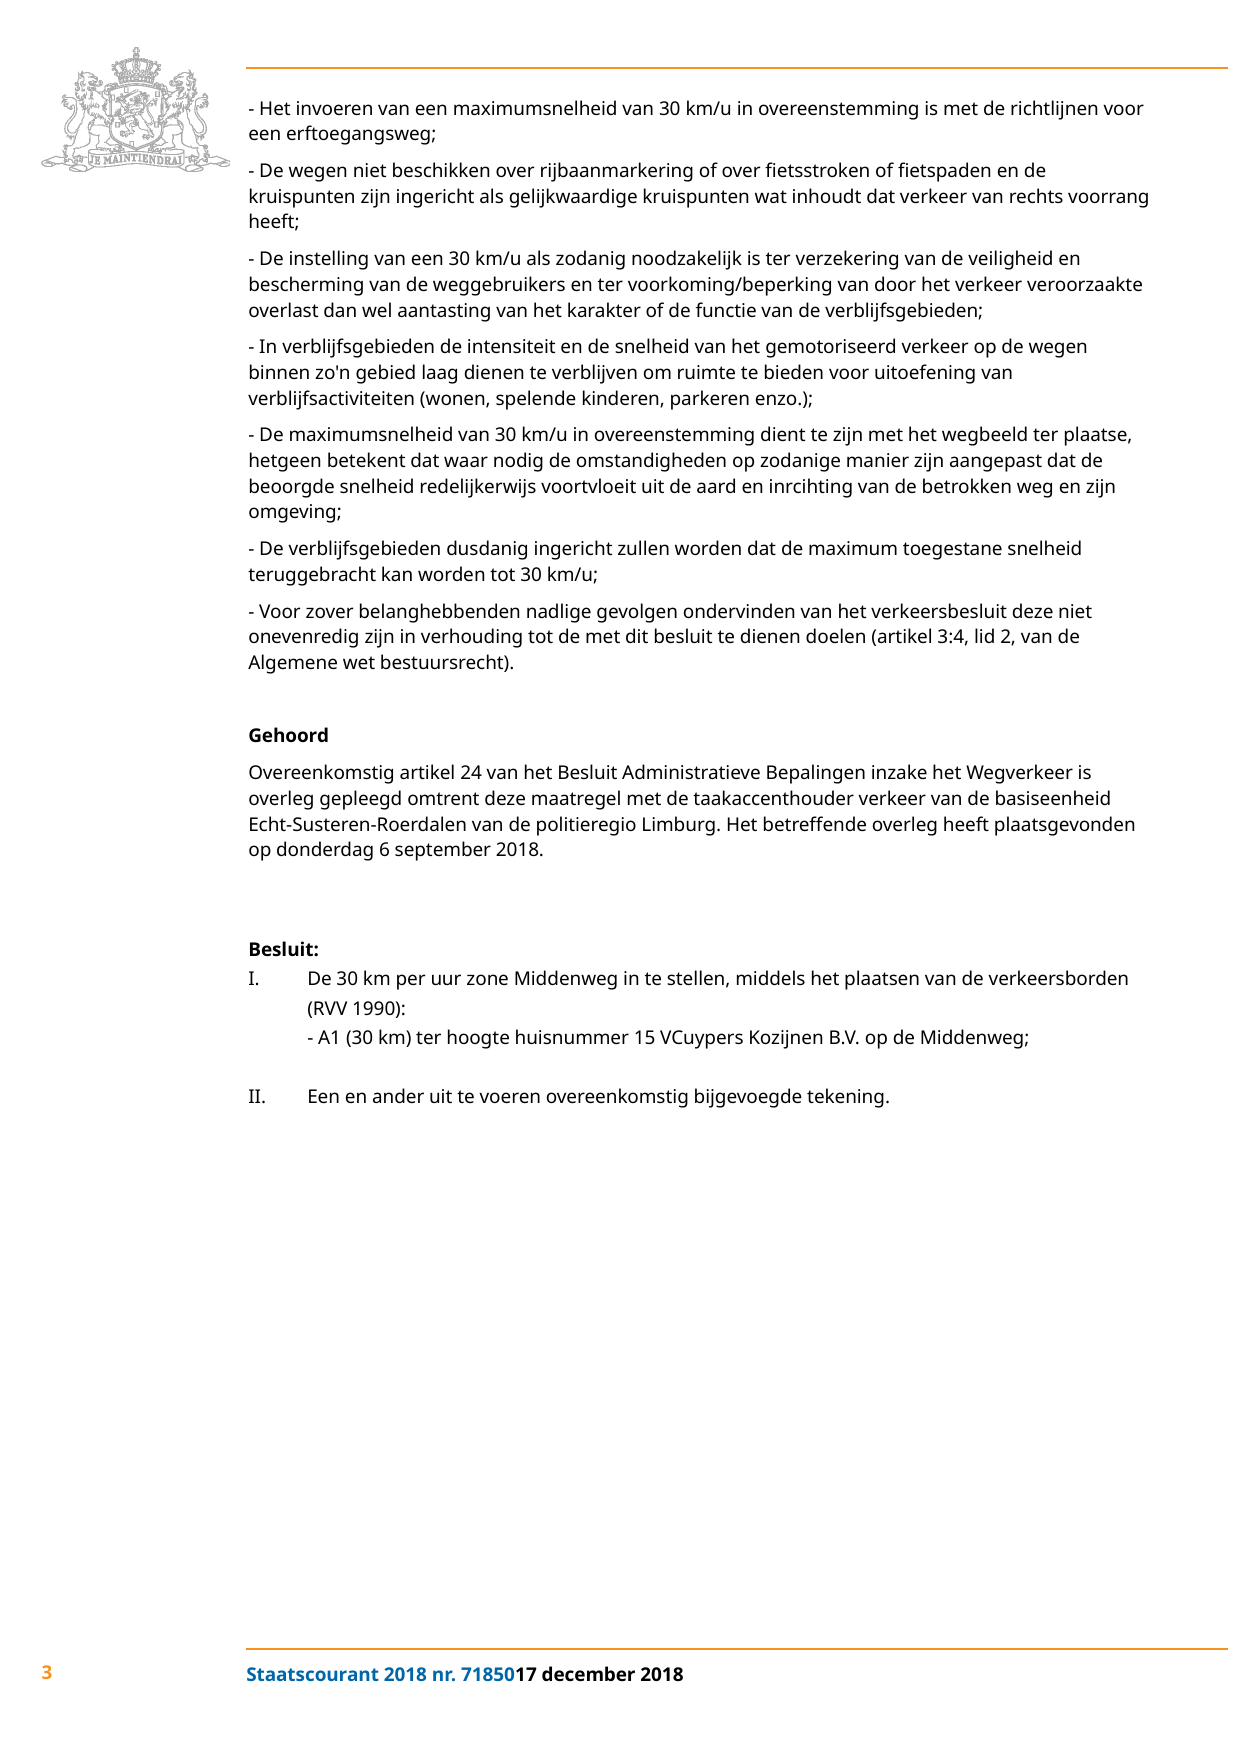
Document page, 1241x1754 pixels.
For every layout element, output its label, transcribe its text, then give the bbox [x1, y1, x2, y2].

text - De maximumsnelheid van 30 km/u in overeenstemming dient te zijn met het wegbeeld ter plaatse, hetgeen betekent dat waar nodig de omstandigheden op zodanige manier zijn aangepast dat de beoorgde snelheid redelijkerwijs voortvloeit uit de aard en inrcihting van de betrokken weg en zijn omgeving; [248, 422, 1152, 524]
picture [41, 47, 231, 172]
text Overeenkomstig artikel 24 van het Besluit Administratieve Bepalingen inzake het Wegverkeer is overleg gepleegd omtrent deze maatregel met de taakaccenthouder verkeer van de basiseenheid Echt-Susteren-Roerdalen van de politieregio Limburg. Het betreffende overleg heeft plaatsgevonden op donderdag 6 september 2018. [248, 759, 1152, 862]
text - De instelling van een 30 km/u als zodanig noodzakelijk is ter verzekering van de veiligheid en bescherming van de weggebruikers en ter voorkoming/beperking van door het verkeer veroorzaakte overlast dan wel aantasting van het karakter of de functie van de verblijfsgebieden; [248, 245, 1152, 322]
text - De wegen niet beschikken over rijbaanmarkering of over fietsstroken of fietspaden en de kruispunten zijn ingericht als gelijkwaardige kruispunten wat inhoudt dat verkeer van rechts voorrang heeft; [248, 157, 1152, 234]
text - De verblijfsgebieden dusdanig ingericht zullen worden dat de maximum toegestane snelheid teruggebracht kan worden tot 30 km/u; [248, 535, 1152, 587]
list Een en ander uit te voeren overeenkomstig bijgevoegde tekening. [248, 1084, 1152, 1109]
list De 30 km per uur zone Middenweg in te stellen, middels het plaatsen van de verkeersborden (RVV 1990): [248, 965, 1152, 1021]
text - Het invoeren van een maximumsnelheid van 30 km/u in overeenstemming is met de richtlijnen voor een erftoegangsweg; [248, 95, 1152, 146]
text - In verblijfsgebieden de intensiteit en de snelheid van het gemotoriseerd verkeer op de wegen binnen zo'n gebied laag dienen te verblijven om ruimte te bieden voor uitoefening van verblijfsactiviteiten (wonen, spelende kinderen, parkeren enzo.); [248, 333, 1152, 411]
list - A1 (30 km) ter hoogte huisnummer 15 VCuypers Kozijnen B.V. op de Middenweg; [248, 1024, 1152, 1050]
text - Voor zover belanghebbenden nadlige gevolgen ondervinden van het verkeersbesluit deze niet onevenredig zijn in verhouding tot de met dit besluit te dienen doelen (artikel 3:4, lid 2, van de Algemene wet bestuursrecht). [248, 598, 1152, 675]
text Gehoord [248, 723, 1152, 748]
text Besluit: [248, 936, 1152, 962]
